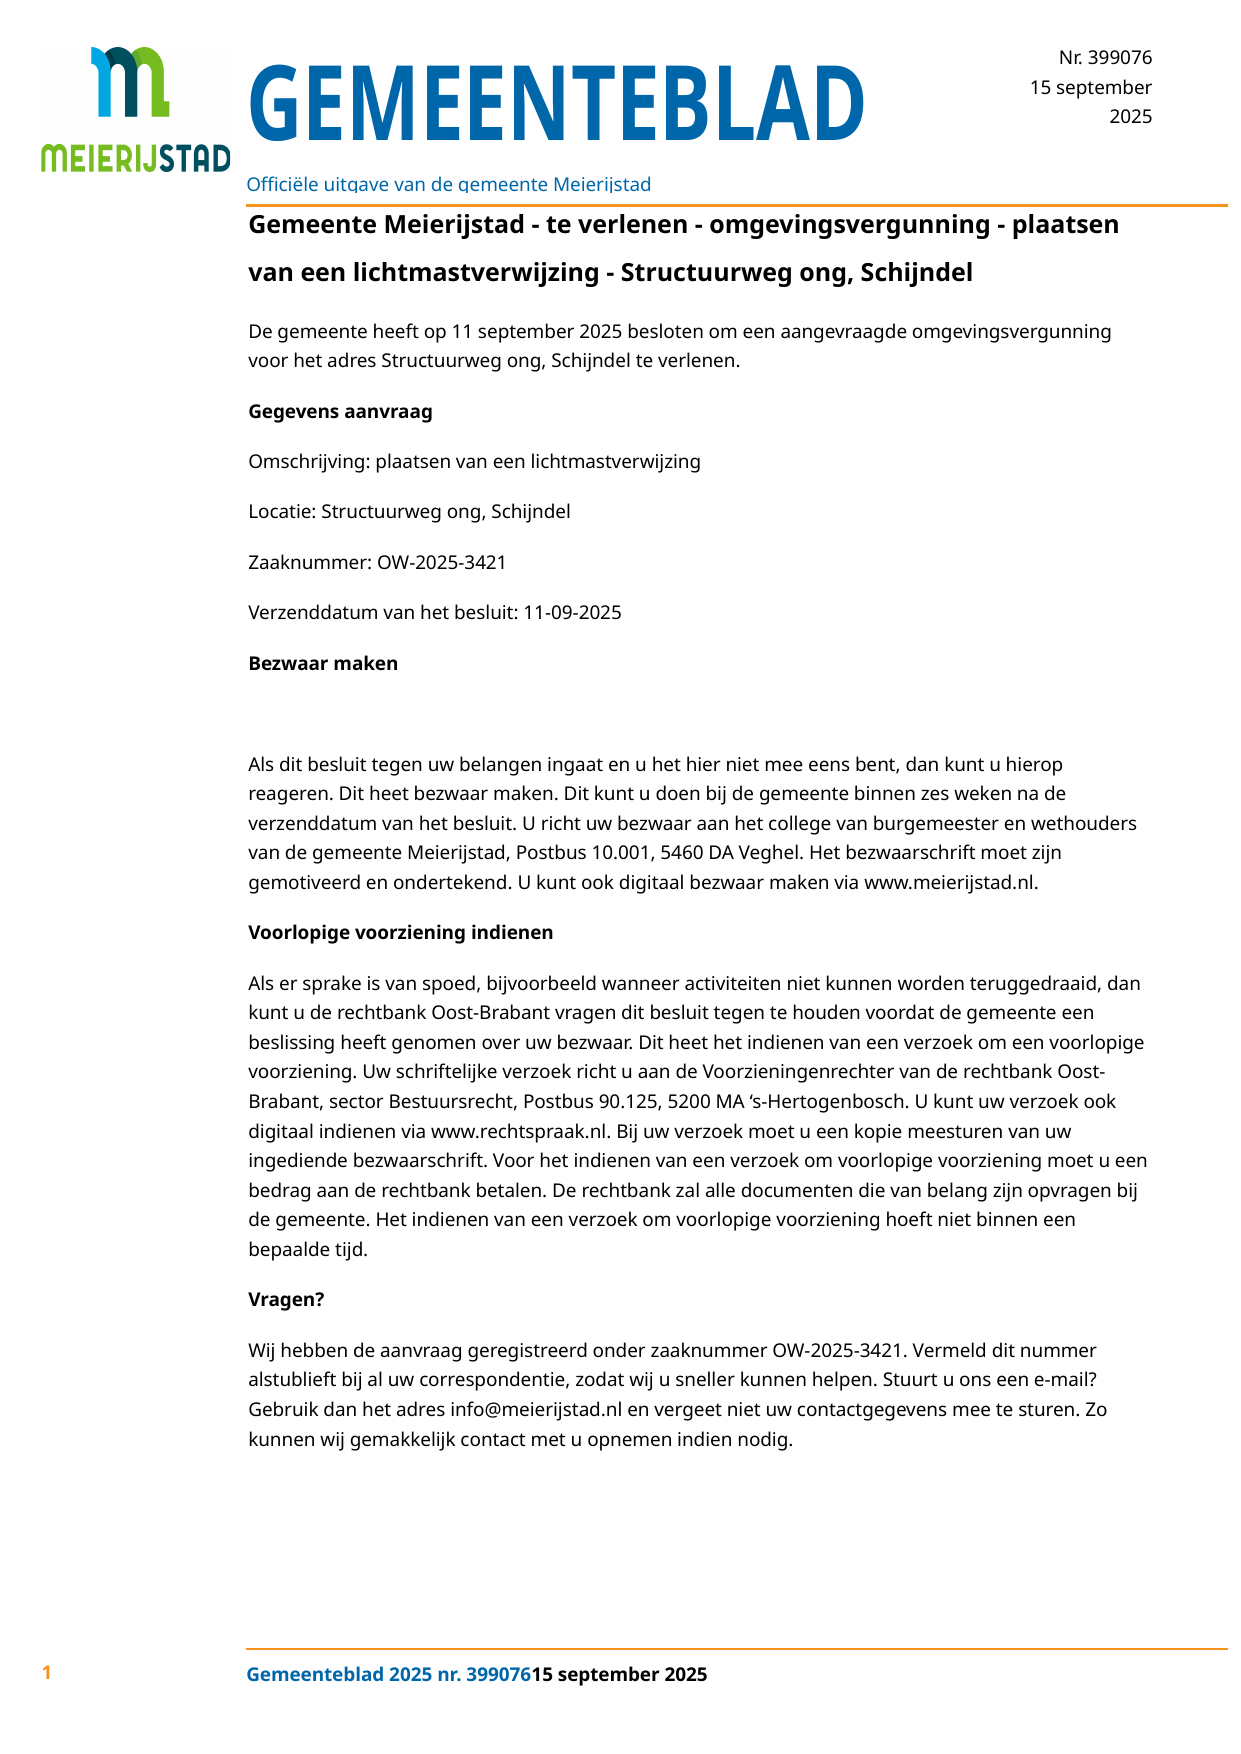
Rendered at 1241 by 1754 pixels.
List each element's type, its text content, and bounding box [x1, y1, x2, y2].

text Bezwaar maken [248, 650, 1152, 676]
text Als er sprake is van spoed, bijvoorbeeld wanneer activiteiten niet kunnen worden teruggedraaid, dan kunt u de rechtbank Oost-Brabant vragen dit besluit tegen te houden voordat de gemeente een beslissing heeft genomen over uw bezwaar. Dit heet het indienen van een verzoek om een voorlopige voorziening. Uw schriftelijke verzoek richt u aan de Voorzieningenrechter van de rechtbank Oost-Brabant, sector Bestuursrecht, Postbus 90.125, 5200 MA ‘s-Hertogenbosch. U kunt uw verzoek ook digitaal indienen via www.rechtspraak.nl. Bij uw verzoek moet u een kopie meesturen van uw ingediende bezwaarschrift. Voor het indienen van een verzoek om voorlopige voorziening moet u een bedrag aan de rechtbank betalen. De rechtbank zal alle documenten die van belang zijn opvragen bij de gemeente. Het indienen van een verzoek om voorlopige voorziening hoeft niet binnen een bepaalde tijd. [248, 970, 1152, 1262]
text Wij hebben de aanvraag geregistreerd onder zaaknummer OW-2025-3421. Vermeld dit nummer alstublieft bij al uw correspondentie, zodat wij u sneller kunnen helpen. Stuurt u ons een e-mail? Gebruik dan het adres info@meierijstad.nl en vergeet niet uw contactgegevens mee te sturen. Zo kunnen wij gemakkelijk contact met u opnemen indien nodig. [248, 1337, 1152, 1452]
text Gemeente Meierijstad - te verlenen - omgevingsvergunning - plaatsen van een lichtmastverwijzing - Structuurweg ong, Schijndel [248, 207, 1152, 288]
picture [41, 47, 231, 172]
text De gemeente heeft op 11 september 2025 besloten om een aangevraagde omgevingsvergunning voor het adres Structuurweg ong, Schijndel te verlenen. [248, 318, 1152, 373]
text Vragen? [248, 1287, 1152, 1312]
text Zaaknummer: OW-2025-3421 [248, 549, 1152, 575]
text Omschrijving: plaatsen van een lichtmastverwijzing [248, 448, 1152, 474]
text Verzenddatum van het besluit: 11-09-2025 [248, 599, 1152, 625]
text Gegevens aanvraag [248, 398, 1152, 424]
text Als dit besluit tegen uw belangen ingaat en u het hier niet mee eens bent, dan kunt u hierop reageren. Dit heet bezwaar maken. Dit kunt u doen bij de gemeente binnen zes weken na de verzenddatum van het besluit. U richt uw bezwaar aan het college van burgemeester en wethouders van de gemeente Meierijstad, Postbus 10.001, 5460 DA Veghel. Het bezwaarschrift moet zijn gemotiveerd en ondertekend. U kunt ook digitaal bezwaar maken via www.meierijstad.nl. [248, 751, 1152, 895]
text Voorlopige voorziening indienen [248, 919, 1152, 945]
text Locatie: Structuurweg ong, Schijndel [248, 499, 1152, 524]
